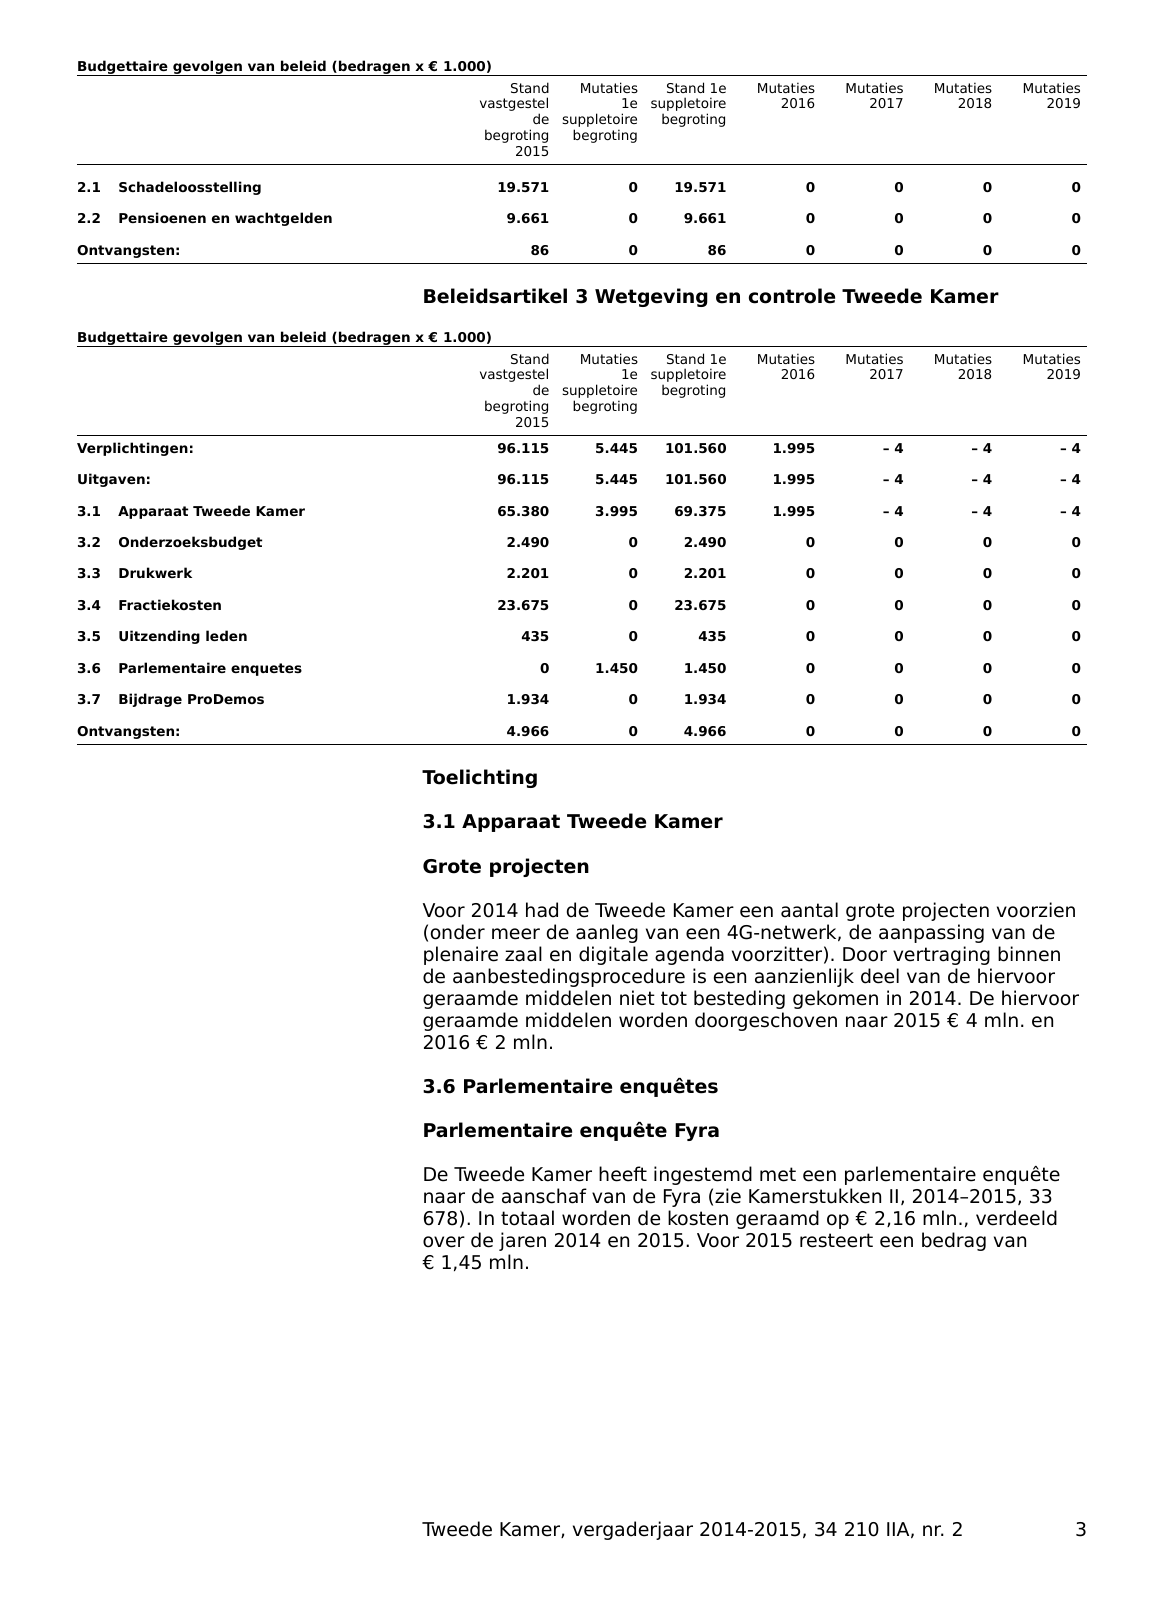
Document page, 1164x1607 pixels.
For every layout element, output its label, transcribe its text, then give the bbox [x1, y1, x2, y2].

table_cell [77, 76, 112, 164]
table_cell [998, 582, 1087, 598]
table_cell 0 [998, 535, 1087, 551]
table_cell Uitzending leden [112, 629, 466, 645]
table_cell 1.995 [732, 504, 821, 519]
table_cell [732, 519, 821, 535]
table_header Budgettaire gevolgen van beleid (bedragen x € 1.000) [77, 59, 1087, 75]
table_cell [644, 676, 732, 692]
table_cell [77, 347, 112, 435]
table_cell 9.661 [466, 211, 555, 227]
table_cell 0 [732, 566, 821, 582]
table_cell Stand 1e suppletoire begroting [644, 76, 732, 164]
table_cell 1.450 [555, 661, 644, 676]
table_cell [466, 195, 555, 211]
table_cell [77, 708, 112, 724]
table_cell [466, 582, 555, 598]
table_cell [821, 645, 909, 661]
table_cell 3.3 [77, 566, 112, 582]
table_cell Drukwerk [112, 566, 466, 582]
table_cell [466, 519, 555, 535]
table_cell 0 [555, 692, 644, 708]
table_cell [732, 165, 821, 179]
table_cell [821, 551, 909, 566]
table_cell [77, 614, 112, 629]
table_cell Uitgaven: [77, 472, 466, 488]
table_cell 3.1 [77, 504, 112, 519]
table_cell 0 [821, 629, 909, 645]
table_cell 0 [732, 724, 821, 744]
table_cell [821, 582, 909, 598]
table_cell 23.675 [644, 598, 732, 613]
table_cell 0 [555, 566, 644, 582]
table_cell 0 [998, 180, 1087, 195]
table_cell [821, 708, 909, 724]
table_cell [909, 488, 998, 503]
table_cell Mutaties 2018 [909, 347, 998, 435]
table_cell 435 [466, 629, 555, 645]
table_cell [77, 582, 112, 598]
table_cell [112, 488, 466, 503]
table_cell [909, 195, 998, 211]
table_cell 2.2 [77, 211, 112, 227]
table_cell 1.450 [644, 661, 732, 676]
table_cell 0 [732, 598, 821, 613]
table_cell Bijdrage ProDemos [112, 692, 466, 708]
table_cell [821, 676, 909, 692]
table_cell [555, 488, 644, 503]
table_cell 0 [821, 211, 909, 227]
text De Tweede Kamer heeft ingestemd met een parlementaire enquête naar de aanschaf van de Fyra (zie Kamerstukken II, 2014–2015, 33 678). In totaal worden de kosten geraamd op € 2,16 mln., verdeeld over de jaren 2014 en 2015. Voor 2015 resteert een bedrag van € 1,45 mln. [422, 1164, 1087, 1274]
table_cell [909, 614, 998, 629]
table_cell 19.571 [466, 180, 555, 195]
table_cell [821, 165, 909, 179]
table_cell Mutaties 2019 [998, 347, 1087, 435]
table_cell 0 [732, 629, 821, 645]
table_cell 0 [555, 180, 644, 195]
table_cell 0 [555, 535, 644, 551]
table_cell Mutaties 2019 [998, 76, 1087, 164]
table_cell [644, 614, 732, 629]
table_cell [77, 551, 112, 566]
subtitle Grote projecten [422, 856, 1087, 878]
table_cell [732, 676, 821, 692]
table_cell 5.445 [555, 472, 644, 488]
table_cell 1.995 [732, 472, 821, 488]
table_cell [909, 456, 998, 472]
table_cell [998, 614, 1087, 629]
table_cell 0 [732, 243, 821, 263]
table_cell 0 [998, 724, 1087, 744]
table_cell Verplichtingen: [77, 436, 466, 456]
table_cell [77, 488, 112, 503]
table_cell – 4 [909, 436, 998, 456]
table_cell [732, 708, 821, 724]
table_cell 86 [644, 243, 732, 263]
table_cell 0 [821, 566, 909, 582]
table_cell [466, 708, 555, 724]
table_cell 0 [821, 724, 909, 744]
table_cell [732, 645, 821, 661]
table_cell 0 [909, 566, 998, 582]
table_cell [644, 551, 732, 566]
table_cell Parlementaire enquetes [112, 661, 466, 676]
table_cell 4.966 [466, 724, 555, 744]
table_cell Mutaties 2016 [732, 76, 821, 164]
table_cell – 4 [821, 436, 909, 456]
table_cell 2.1 [77, 180, 112, 195]
table_cell Ontvangsten: [77, 724, 466, 744]
table_cell [644, 456, 732, 472]
table_cell 0 [909, 661, 998, 676]
table_cell [732, 456, 821, 472]
table_cell [909, 645, 998, 661]
table_cell [909, 676, 998, 692]
table_cell [998, 551, 1087, 566]
table_cell [466, 614, 555, 629]
table_cell [112, 519, 466, 535]
table_cell [998, 708, 1087, 724]
table_cell [555, 676, 644, 692]
table_cell 9.661 [644, 211, 732, 227]
table_cell [112, 227, 466, 242]
table_cell [112, 645, 466, 661]
table_cell 2.201 [644, 566, 732, 582]
table_cell [732, 488, 821, 503]
table_cell [998, 165, 1087, 179]
table_cell 2.490 [644, 535, 732, 551]
table_cell [732, 614, 821, 629]
table_cell 1.934 [644, 692, 732, 708]
table_cell 2.201 [466, 566, 555, 582]
table_cell [466, 676, 555, 692]
table_header Budgettaire gevolgen van beleid (bedragen x € 1.000) [77, 330, 1087, 346]
table_cell [821, 614, 909, 629]
table_cell 0 [732, 535, 821, 551]
table_cell 101.560 [644, 436, 732, 456]
table_cell 0 [998, 598, 1087, 613]
table_cell – 4 [909, 504, 998, 519]
table_cell [77, 676, 112, 692]
table_cell [555, 227, 644, 242]
table_cell 0 [909, 629, 998, 645]
table_cell [821, 456, 909, 472]
table_cell 0 [821, 598, 909, 613]
table_cell [998, 676, 1087, 692]
table_cell 0 [909, 535, 998, 551]
table_cell – 4 [998, 436, 1087, 456]
table_cell [732, 551, 821, 566]
table_cell [466, 551, 555, 566]
table_cell [821, 195, 909, 211]
table_cell Schadeloosstelling [112, 180, 466, 195]
table_cell 0 [998, 211, 1087, 227]
table_cell [555, 456, 644, 472]
table_cell [821, 519, 909, 535]
table_cell 86 [466, 243, 555, 263]
table_cell 0 [909, 211, 998, 227]
table_cell [77, 456, 112, 472]
table_cell [77, 227, 112, 242]
table_cell – 4 [821, 504, 909, 519]
table_cell Stand 1e suppletoire begroting [644, 347, 732, 435]
table_cell 3.2 [77, 535, 112, 551]
table_cell 0 [555, 243, 644, 263]
table_cell 3.5 [77, 629, 112, 645]
table_cell [909, 582, 998, 598]
table_cell [466, 488, 555, 503]
table_cell Stand vastgestelde begroting 2015 [466, 76, 555, 164]
table_cell [112, 347, 466, 435]
table_cell [112, 708, 466, 724]
table_cell [732, 195, 821, 211]
table_cell [998, 227, 1087, 242]
table_cell Ontvangsten: [77, 243, 466, 263]
table_cell [644, 165, 732, 179]
table_cell [555, 195, 644, 211]
table_cell 0 [555, 724, 644, 744]
table_cell [998, 488, 1087, 503]
table_cell 0 [821, 243, 909, 263]
table_cell [998, 456, 1087, 472]
table_cell [466, 456, 555, 472]
table_cell Apparaat Tweede Kamer [112, 504, 466, 519]
table_cell [555, 614, 644, 629]
table_cell [555, 519, 644, 535]
table_cell [112, 456, 466, 472]
table_cell [555, 582, 644, 598]
table_cell 0 [821, 180, 909, 195]
table_cell [77, 165, 112, 179]
table_cell 5.445 [555, 436, 644, 456]
table_cell [466, 165, 555, 179]
table_cell [77, 519, 112, 535]
table_cell [555, 165, 644, 179]
table_cell Mutaties 1e suppletoire begroting [555, 347, 644, 435]
table_cell Onderzoeksbudget [112, 535, 466, 551]
table_cell [998, 519, 1087, 535]
table_cell 3.6 [77, 661, 112, 676]
table_cell 3.995 [555, 504, 644, 519]
table_cell 0 [821, 661, 909, 676]
table_cell [644, 195, 732, 211]
table_cell 96.115 [466, 436, 555, 456]
table_cell 0 [998, 629, 1087, 645]
table_cell [909, 227, 998, 242]
table_cell [555, 551, 644, 566]
table_cell 0 [466, 661, 555, 676]
table_cell Pensioenen en wachtgelden [112, 211, 466, 227]
table_cell 23.675 [466, 598, 555, 613]
subtitle 3.6 Parlementaire enquêtes [422, 1076, 1087, 1098]
table_cell [112, 582, 466, 598]
table_cell [112, 195, 466, 211]
table_cell 0 [998, 243, 1087, 263]
table_cell [77, 645, 112, 661]
table_cell Mutaties 2017 [821, 347, 909, 435]
table_cell [112, 551, 466, 566]
table_cell – 4 [909, 472, 998, 488]
table_cell [821, 488, 909, 503]
table_cell [909, 708, 998, 724]
table_cell 0 [732, 692, 821, 708]
table_cell 1.995 [732, 436, 821, 456]
table_cell [555, 645, 644, 661]
subtitle Beleidsartikel 3 Wetgeving en controle Tweede Kamer [422, 286, 1087, 308]
table_cell – 4 [998, 504, 1087, 519]
table_cell Mutaties 2018 [909, 76, 998, 164]
table_cell 4.966 [644, 724, 732, 744]
table_cell [77, 195, 112, 211]
table_cell 69.375 [644, 504, 732, 519]
table_cell [644, 488, 732, 503]
table_cell [909, 165, 998, 179]
table_cell 0 [909, 598, 998, 613]
table_cell [112, 614, 466, 629]
table_cell Mutaties 2017 [821, 76, 909, 164]
table_cell 0 [732, 661, 821, 676]
table_cell [732, 582, 821, 598]
table_cell [466, 227, 555, 242]
table_cell [644, 519, 732, 535]
table_cell [821, 227, 909, 242]
table_cell 0 [998, 692, 1087, 708]
table_cell 1.934 [466, 692, 555, 708]
table_cell 0 [821, 692, 909, 708]
table_cell – 4 [998, 472, 1087, 488]
subtitle Parlementaire enquête Fyra [422, 1120, 1087, 1142]
table_cell Mutaties 1e suppletoire begroting [555, 76, 644, 164]
subtitle Toelichting [422, 767, 1087, 789]
table_cell Fractiekosten [112, 598, 466, 613]
table_cell 0 [732, 211, 821, 227]
table_cell [112, 165, 466, 179]
table_cell [732, 227, 821, 242]
table_cell Stand vastgestelde begroting 2015 [466, 347, 555, 435]
table_cell [112, 76, 466, 164]
table_cell [644, 227, 732, 242]
table_cell 0 [909, 724, 998, 744]
table_cell [112, 676, 466, 692]
table_cell 0 [909, 692, 998, 708]
table_cell [644, 582, 732, 598]
table_cell 0 [555, 598, 644, 613]
table_cell 0 [555, 211, 644, 227]
table_cell 0 [909, 243, 998, 263]
table_cell 0 [998, 661, 1087, 676]
table_cell [998, 195, 1087, 211]
table_cell 19.571 [644, 180, 732, 195]
table_cell 65.380 [466, 504, 555, 519]
table_cell [998, 645, 1087, 661]
subtitle 3.1 Apparaat Tweede Kamer [422, 811, 1087, 833]
table_cell [644, 708, 732, 724]
table_cell 2.490 [466, 535, 555, 551]
table_cell 3.4 [77, 598, 112, 613]
table_cell 0 [821, 535, 909, 551]
table_cell 0 [732, 180, 821, 195]
table_cell [466, 645, 555, 661]
table_cell 3.7 [77, 692, 112, 708]
text Voor 2014 had de Tweede Kamer een aantal grote projecten voorzien (onder meer de aanleg van een 4G-netwerk, de aanpassing van de plenaire zaal en digitale agenda voorzitter). Door vertraging binnen de aanbestedingsprocedure is een aanzienlijk deel van de hiervoor geraamde middelen niet tot besteding gekomen in 2014. De hiervoor geraamde middelen worden doorgeschoven naar 2015 € 4 mln. en 2016 € 2 mln. [422, 900, 1087, 1054]
table_cell 96.115 [466, 472, 555, 488]
table_cell [909, 551, 998, 566]
table_cell [555, 708, 644, 724]
table_cell 101.560 [644, 472, 732, 488]
table_cell 0 [998, 566, 1087, 582]
table_cell – 4 [821, 472, 909, 488]
table_cell Mutaties 2016 [732, 347, 821, 435]
table_cell 435 [644, 629, 732, 645]
table_cell [909, 519, 998, 535]
table_cell 0 [555, 629, 644, 645]
table_cell [644, 645, 732, 661]
table_cell 0 [909, 180, 998, 195]
